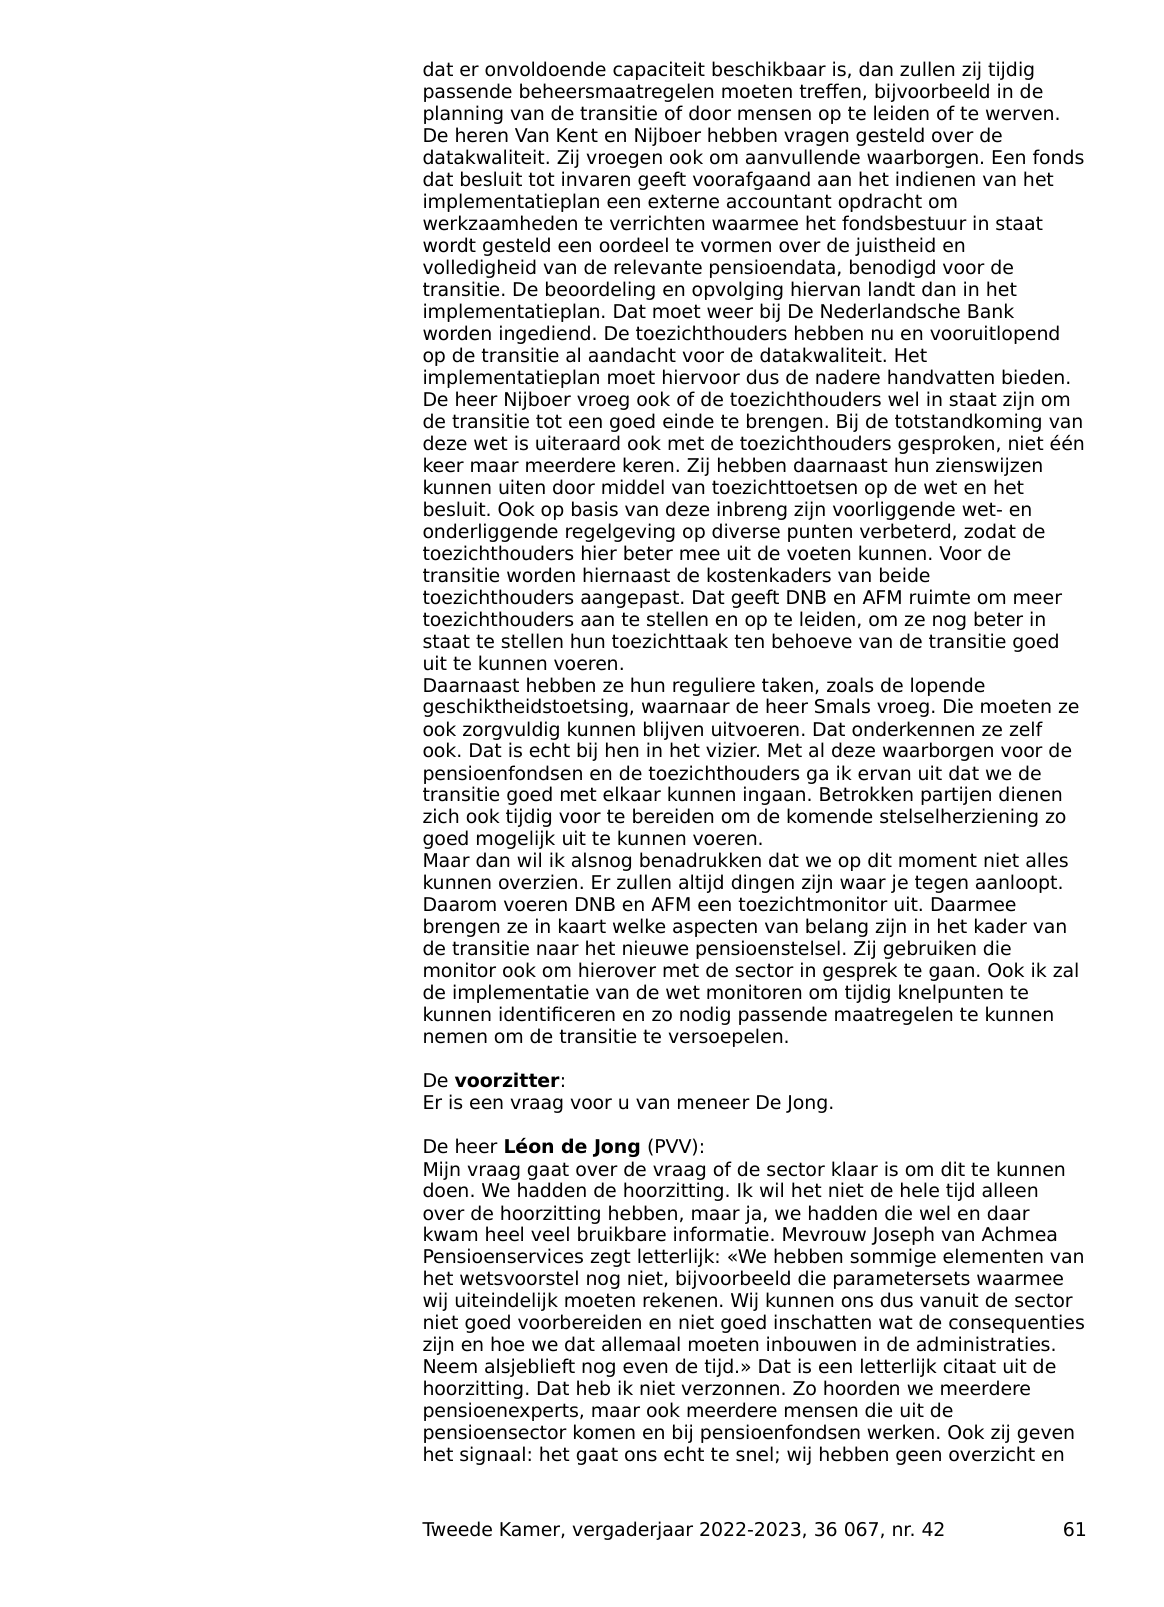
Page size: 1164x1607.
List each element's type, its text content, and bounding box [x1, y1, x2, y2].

text Er is een vraag voor u van meneer De Jong. [422, 1092, 1087, 1114]
text De heer Léon de Jong (PVV): [422, 1136, 1087, 1158]
text De voorzitter: [422, 1070, 1087, 1092]
text De heren Van Kent en Nijboer hebben vragen gesteld over de datakwaliteit. Zij vroegen ook om aanvullende waarborgen. Een fonds dat besluit tot invaren geeft voorafgaand aan het indienen van het implementatieplan een externe accountant opdracht om werkzaamheden te verrichten waarmee het fondsbestuur in staat wordt gesteld een oordeel te vormen over de juistheid en volledigheid van de relevante pensioendata, benodigd voor de transitie. De beoordeling en opvolging hiervan landt dan in het implementatieplan. Dat moet weer bij De Nederlandsche Bank worden ingediend. De toezichthouders hebben nu en vooruitlopend op de transitie al aandacht voor de datakwaliteit. Het implementatieplan moet hiervoor dus de nadere handvatten bieden. [422, 125, 1087, 389]
text Daarnaast hebben ze hun reguliere taken, zoals de lopende geschiktheidstoetsing, waarnaar de heer Smals vroeg. Die moeten ze ook zorgvuldig kunnen blijven uitvoeren. Dat onderkennen ze zelf ook. Dat is echt bij hen in het vizier. Met al deze waarborgen voor de pensioenfondsen en de toezichthouders ga ik ervan uit dat we de transitie goed met elkaar kunnen ingaan. Betrokken partijen dienen zich ook tijdig voor te bereiden om de komende stelselherziening zo goed mogelijk uit te kunnen voeren. [422, 674, 1087, 850]
text De heer Nijboer vroeg ook of de toezichthouders wel in staat zijn om de transitie tot een goed einde te brengen. Bij de totstandkoming van deze wet is uiteraard ook met de toezichthouders gesproken, niet één keer maar meerdere keren. Zij hebben daarnaast hun zienswijzen kunnen uiten door middel van toezichttoetsen op de wet en het besluit. Ook op basis van deze inbreng zijn voorliggende wet- en onderliggende regelgeving op diverse punten verbeterd, zodat de toezichthouders hier beter mee uit de voeten kunnen. Voor de transitie worden hiernaast de kostenkaders van beide toezichthouders aangepast. Dat geeft DNB en AFM ruimte om meer toezichthouders aan te stellen en op te leiden, om ze nog beter in staat te stellen hun toezichttaak ten behoeve van de transitie goed uit te kunnen voeren. [422, 389, 1087, 674]
text Maar dan wil ik alsnog benadrukken dat we op dit moment niet alles kunnen overzien. Er zullen altijd dingen zijn waar je tegen aanloopt. Daarom voeren DNB en AFM een toezichtmonitor uit. Daarmee brengen ze in kaart welke aspecten van belang zijn in het kader van de transitie naar het nieuwe pensioenstelsel. Zij gebruiken die monitor ook om hierover met de sector in gesprek te gaan. Ook ik zal de implementatie van de wet monitoren om tijdig knelpunten te kunnen identificeren en zo nodig passende maatregelen te kunnen nemen om de transitie te versoepelen. [422, 850, 1087, 1048]
text Mijn vraag gaat over de vraag of de sector klaar is om dit te kunnen doen. We hadden de hoorzitting. Ik wil het niet de hele tijd alleen over de hoorzitting hebben, maar ja, we hadden die wel en daar kwam heel veel bruikbare informatie. Mevrouw Joseph van Achmea Pensioenservices zegt letterlijk: «We hebben sommige elementen van het wetsvoorstel nog niet, bijvoorbeeld die parametersets waarmee wij uiteindelijk moeten rekenen. Wij kunnen ons dus vanuit de sector niet goed voorbereiden en niet goed inschatten wat de consequenties zijn en hoe we dat allemaal moeten inbouwen in de administraties. Neem alsjeblieft nog even de tijd.» Dat is een letterlijk citaat uit de hoorzitting. Dat heb ik niet verzonnen. Zo hoorden we meerdere pensioenexperts, maar ook meerdere mensen die uit de pensioensector komen en bij pensioenfondsen werken. Ook zij geven het signaal: het gaat ons echt te snel; wij hebben geen overzicht en [422, 1158, 1087, 1466]
text dat er onvoldoende capaciteit beschikbaar is, dan zullen zij tijdig passende beheersmaatregelen moeten treffen, bijvoorbeeld in de planning van de transitie of door mensen op te leiden of te werven. [422, 59, 1087, 125]
